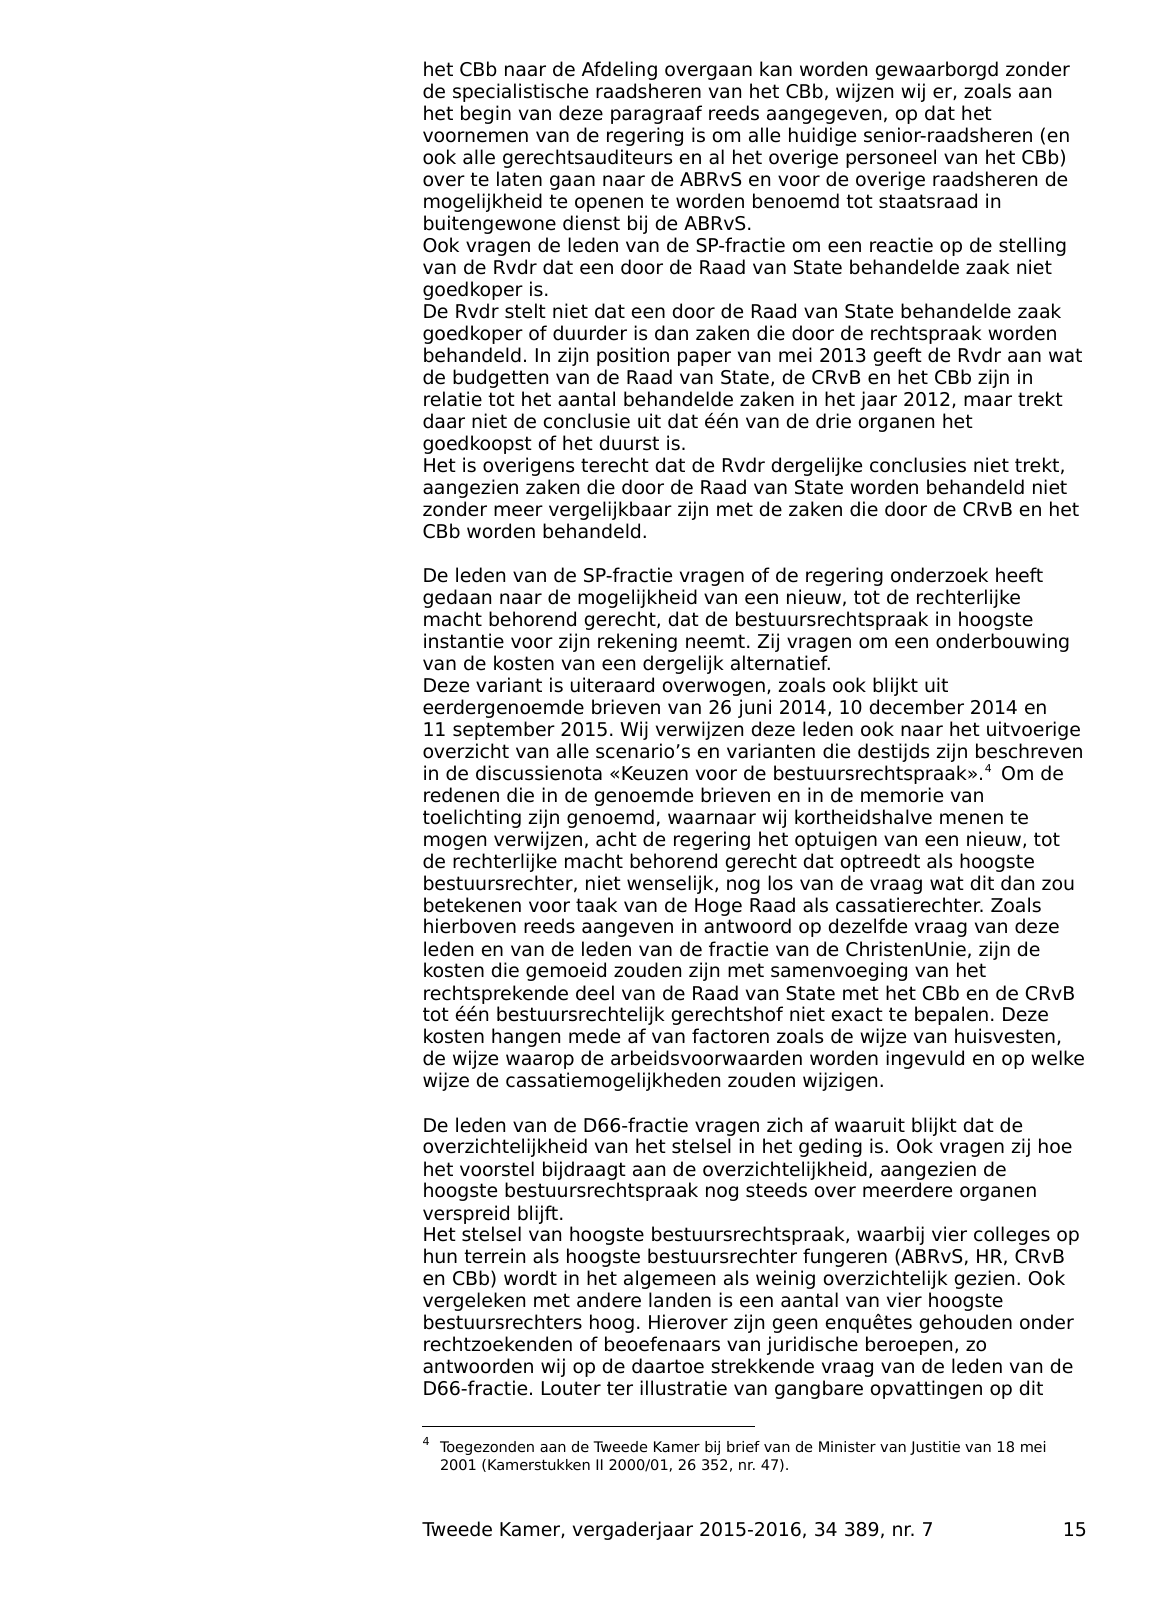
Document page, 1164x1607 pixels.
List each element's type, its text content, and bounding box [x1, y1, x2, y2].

text het CBb naar de Afdeling overgaan kan worden gewaarborgd zonder de specialistische raadsheren van het CBb, wijzen wij er, zoals aan het begin van deze paragraaf reeds aangegeven, op dat het voornemen van de regering is om alle huidige senior-raadsheren (en ook alle gerechtsauditeurs en al het overige personeel van het CBb) over te laten gaan naar de ABRvS en voor de overige raadsheren de mogelijkheid te openen te worden benoemd tot staatsraad in buitengewone dienst bij de ABRvS. [422, 59, 1087, 235]
text Ook vragen de leden van de SP-fractie om een reactie op de stelling van de Rvdr dat een door de Raad van State behandelde zaak niet goedkoper is. [422, 235, 1087, 301]
text Toegezonden aan de Tweede Kamer bij brief van de Minister van Justitie van 18 mei 2001 (Kamerstukken II 2000/01, 26 352, nr. 47). [422, 1435, 1087, 1474]
text De leden van de D66-fractie vragen zich af waaruit blijkt dat de overzichtelijkheid van het stelsel in het geding is. Ook vragen zij hoe het voorstel bijdraagt aan de overzichtelijkheid, aangezien de hoogste bestuursrechtspraak nog steeds over meerdere organen verspreid blijft. [422, 1114, 1087, 1224]
text De leden van de SP-fractie vragen of de regering onderzoek heeft gedaan naar de mogelijkheid van een nieuw, tot de rechterlijke macht behorend gerecht, dat de bestuursrechtspraak in hoogste instantie voor zijn rekening neemt. Zij vragen om een onderbouwing van de kosten van een dergelijk alternatief. [422, 565, 1087, 675]
text Deze variant is uiteraard overwogen, zoals ook blijkt uit eerdergenoemde brieven van 26 juni 2014, 10 december 2014 en 11 september 2015. Wij verwijzen deze leden ook naar het uitvoerige overzicht van alle scenario’s en varianten die destijds zijn beschreven in de discussienota «Keuzen voor de bestuursrechtspraak». Om de redenen die in de genoemde brieven en in de memorie van toelichting zijn genoemd, waarnaar wij kortheidshalve menen te mogen verwijzen, acht de regering het optuigen van een nieuw, tot de rechterlijke macht behorend gerecht dat optreedt als hoogste bestuursrechter, niet wenselijk, nog los van de vraag wat dit dan zou betekenen voor taak van de Hoge Raad als cassatierechter. Zoals hierboven reeds aangeven in antwoord op dezelfde vraag van deze leden en van de leden van de fractie van de ChristenUnie, zijn de kosten die gemoeid zouden zijn met samenvoeging van het rechtsprekende deel van de Raad van State met het CBb en de CRvB tot één bestuursrechtelijk gerechtshof niet exact te bepalen. Deze kosten hangen mede af van factoren zoals de wijze van huisvesten, de wijze waarop de arbeidsvoorwaarden worden ingevuld en op welke wijze de cassatiemogelijkheden zouden wijzigen. [422, 675, 1087, 1092]
text Het is overigens terecht dat de Rvdr dergelijke conclusies niet trekt, aangezien zaken die door de Raad van State worden behandeld niet zonder meer vergelijkbaar zijn met de zaken die door de CRvB en het CBb worden behandeld. [422, 455, 1087, 543]
text De Rvdr stelt niet dat een door de Raad van State behandelde zaak goedkoper of duurder is dan zaken die door de rechtspraak worden behandeld. In zijn position paper van mei 2013 geeft de Rvdr aan wat de budgetten van de Raad van State, de CRvB en het CBb zijn in relatie tot het aantal behandelde zaken in het jaar 2012, maar trekt daar niet de conclusie uit dat één van de drie organen het goedkoopst of het duurst is. [422, 301, 1087, 455]
text Het stelsel van hoogste bestuursrechtspraak, waarbij vier colleges op hun terrein als hoogste bestuursrechter fungeren (ABRvS, HR, CRvB en CBb) wordt in het algemeen als weinig overzichtelijk gezien. Ook vergeleken met andere landen is een aantal van vier hoogste bestuursrechters hoog. Hierover zijn geen enquêtes gehouden onder rechtzoekenden of beoefenaars van juridische beroepen, zo antwoorden wij op de daartoe strekkende vraag van de leden van de D66-fractie. Louter ter illustratie van gangbare opvattingen op dit [422, 1224, 1087, 1400]
